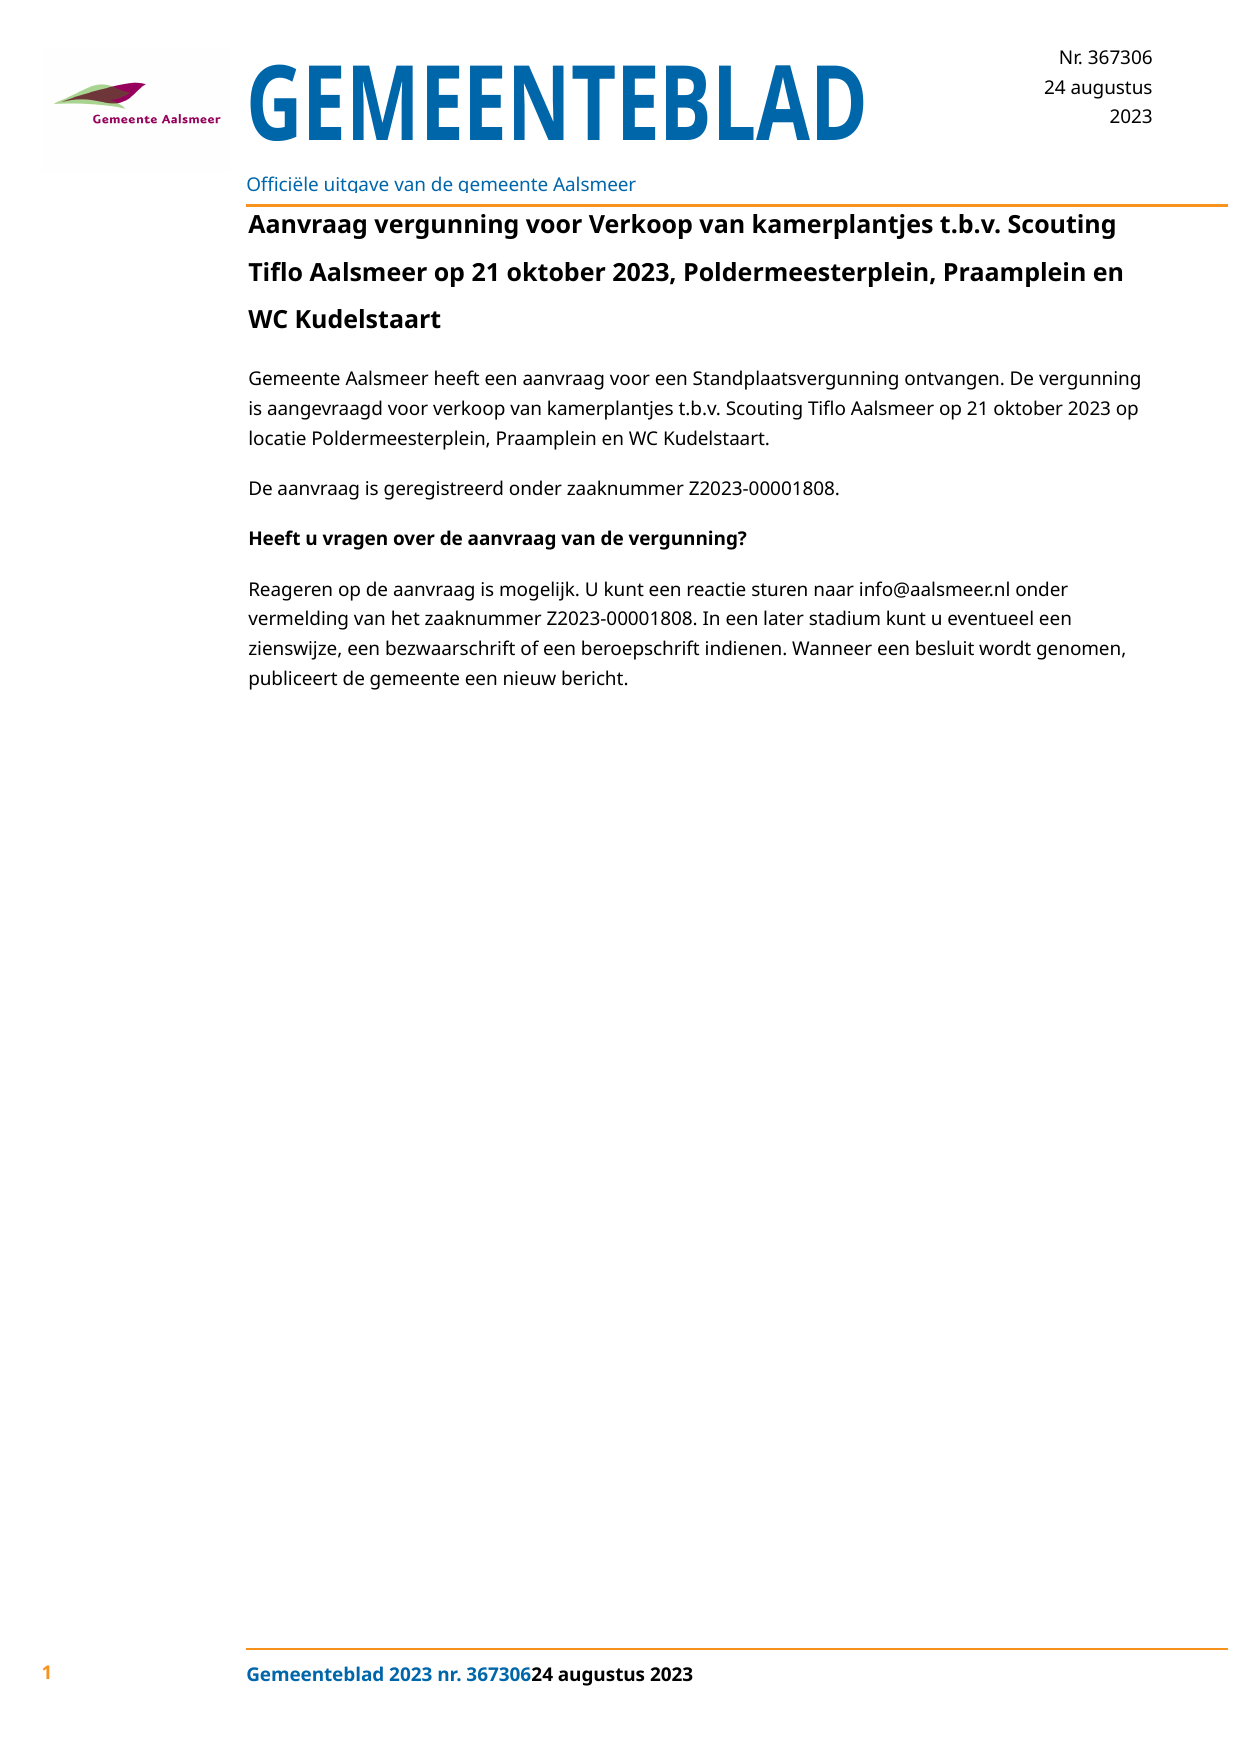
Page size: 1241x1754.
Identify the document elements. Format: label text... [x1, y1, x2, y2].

picture [41, 47, 231, 172]
text Heeft u vragen over de aanvraag van de vergunning? [248, 526, 1152, 551]
text Gemeente Aalsmeer heeft een aanvraag voor een Standplaatsvergunning ontvangen. De vergunning is aangevraagd voor verkoop van kamerplantjes t.b.v. Scouting Tiflo Aalsmeer op 21 oktober 2023 op locatie Poldermeesterplein, Praamplein en WC Kudelstaart. [248, 366, 1152, 450]
text De aanvraag is geregistreerd onder zaaknummer Z2023-00001808. [248, 475, 1152, 501]
text Reageren op de aanvraag is mogelijk. U kunt een reactie sturen naar info@aalsmeer.nl onder vermelding van het zaaknummer Z2023-00001808. In een later stadium kunt u eventueel een zienswijze, een bezwaarschrift of een beroepschrift indienen. Wanneer een besluit wordt genomen, publiceert de gemeente een nieuw bericht. [248, 576, 1152, 690]
text Aanvraag vergunning voor Verkoop van kamerplantjes t.b.v. Scouting Tiflo Aalsmeer op 21 oktober 2023, Poldermeesterplein, Praamplein en WC Kudelstaart [248, 207, 1152, 336]
